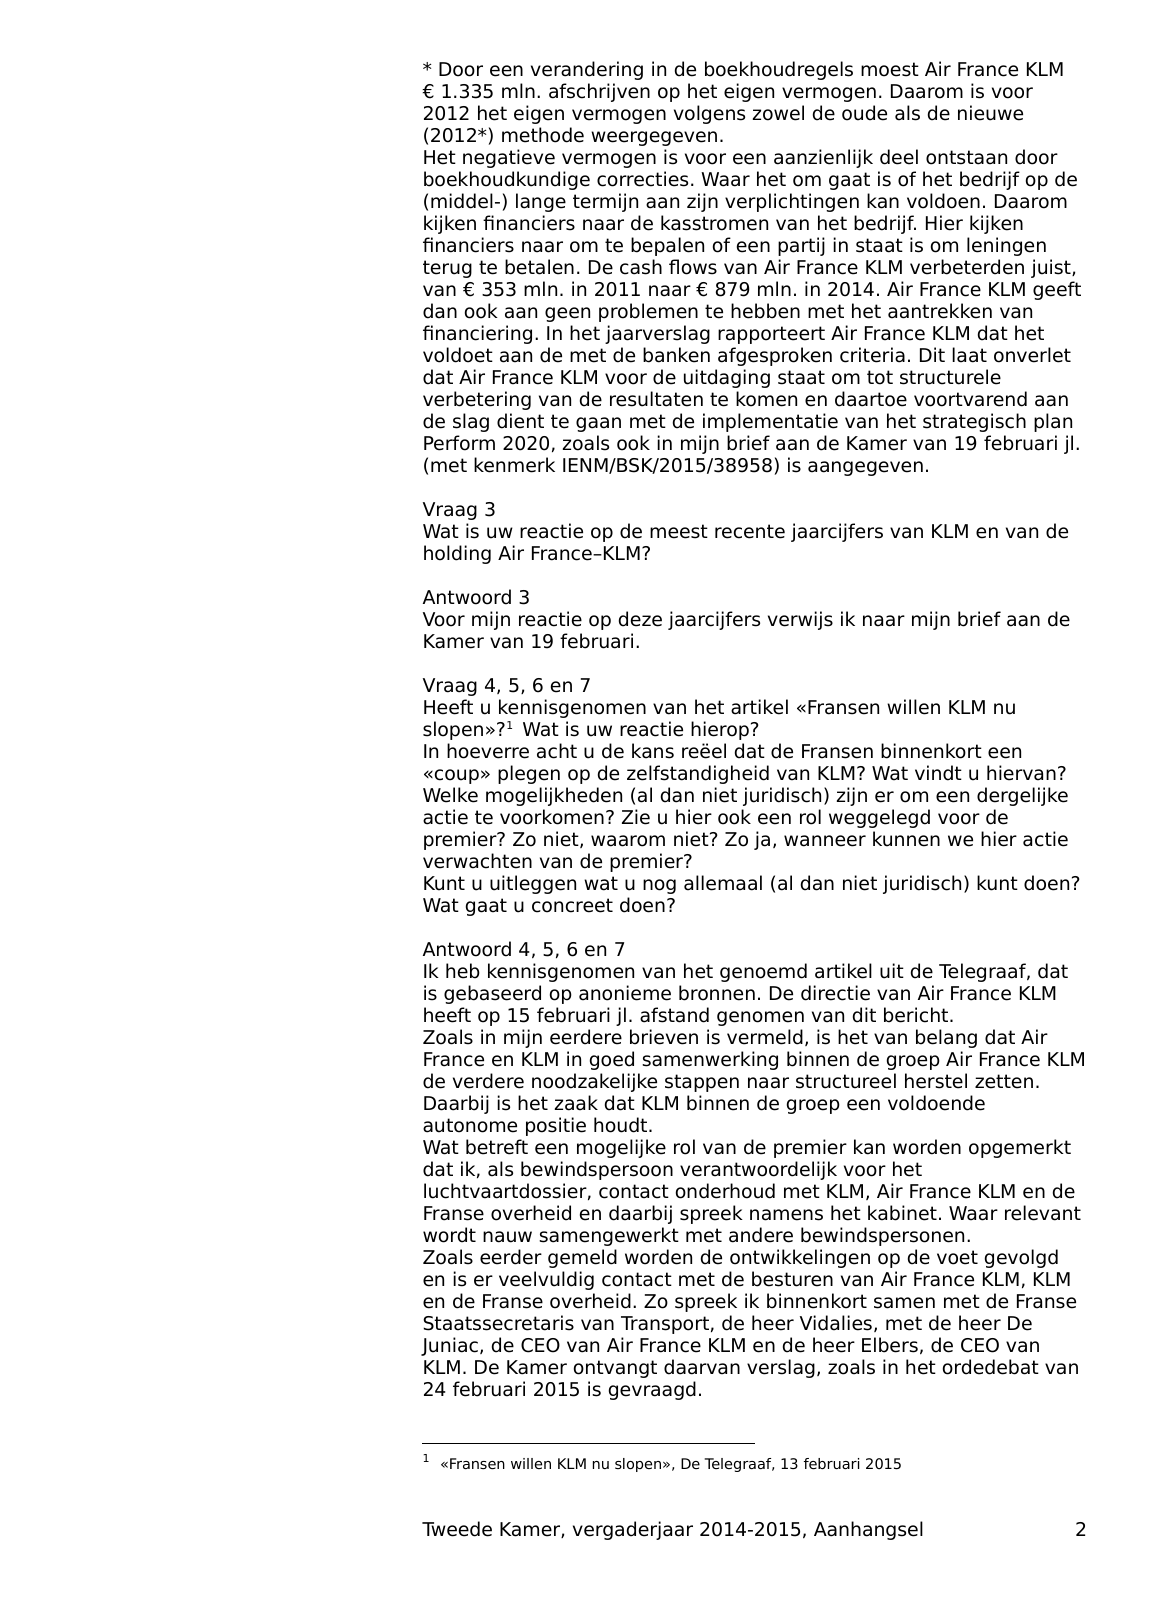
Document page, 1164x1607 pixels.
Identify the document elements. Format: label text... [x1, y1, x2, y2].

text Kunt u uitleggen wat u nog allemaal (al dan niet juridisch) kunt doen? Wat gaat u concreet doen? [422, 873, 1087, 917]
text Het negatieve vermogen is voor een aanzienlijk deel ontstaan door boekhoudkundige correcties. Waar het om gaat is of het bedrijf op de (middel-) lange termijn aan zijn verplichtingen kan voldoen. Daarom kijken financiers naar de kasstromen van het bedrijf. Hier kijken financiers naar om te bepalen of een partij in staat is om leningen terug te betalen. De cash flows van Air France KLM verbeterden juist, van € 353 mln. in 2011 naar € 879 mln. in 2014. Air France KLM geeft dan ook aan geen problemen te hebben met het aantrekken van financiering. In het jaarverslag rapporteert Air France KLM dat het voldoet aan de met de banken afgesproken criteria. Dit laat onverlet dat Air France KLM voor de uitdaging staat om tot structurele verbetering van de resultaten te komen en daartoe voortvarend aan de slag dient te gaan met de implementatie van het strategisch plan Perform 2020, zoals ook in mijn brief aan de Kamer van 19 februari jl. (met kenmerk IENM/BSK/2015/38958) is aangegeven. [422, 147, 1087, 477]
text Vraag 4, 5, 6 en 7 [422, 675, 1087, 697]
text Ik heb kennisgenomen van het genoemd artikel uit de Telegraaf, dat is gebaseerd op anonieme bronnen. De directie van Air France KLM heeft op 15 februari jl. afstand genomen van dit bericht. [422, 961, 1087, 1027]
text Welke mogelijkheden (al dan niet juridisch) zijn er om een dergelijke actie te voorkomen? Zie u hier ook een rol weggelegd voor de premier? Zo niet, waarom niet? Zo ja, wanneer kunnen we hier actie verwachten van de premier? [422, 785, 1087, 873]
text * Door een verandering in de boekhoudregels moest Air France KLM € 1.335 mln. afschrijven op het eigen vermogen. Daarom is voor 2012 het eigen vermogen volgens zowel de oude als de nieuwe (2012*) methode weergegeven. [422, 59, 1087, 147]
text Heeft u kennisgenomen van het artikel «Fransen willen KLM nu slopen»? Wat is uw reactie hierop? [422, 697, 1087, 741]
text Wat is uw reactie op de meest recente jaarcijfers van KLM en van de holding Air France–KLM? [422, 521, 1087, 565]
text Voor mijn reactie op deze jaarcijfers verwijs ik naar mijn brief aan de Kamer van 19 februari. [422, 609, 1087, 653]
text «Fransen willen KLM nu slopen», De Telegraaf, 13 februari 2015 [422, 1452, 1087, 1474]
text Antwoord 4, 5, 6 en 7 [422, 939, 1087, 961]
text Zoals eerder gemeld worden de ontwikkelingen op de voet gevolgd en is er veelvuldig contact met de besturen van Air France KLM, KLM en de Franse overheid. Zo spreek ik binnenkort samen met de Franse Staatssecretaris van Transport, de heer Vidalies, met de heer De Juniac, de CEO van Air France KLM en de heer Elbers, de CEO van KLM. De Kamer ontvangt daarvan verslag, zoals in het ordedebat van 24 februari 2015 is gevraagd. [422, 1247, 1087, 1401]
text In hoeverre acht u de kans reëel dat de Fransen binnenkort een «coup» plegen op de zelfstandigheid van KLM? Wat vindt u hiervan? [422, 741, 1087, 785]
text Wat betreft een mogelijke rol van de premier kan worden opgemerkt dat ik, als bewindspersoon verantwoordelijk voor het luchtvaartdossier, contact onderhoud met KLM, Air France KLM en de Franse overheid en daarbij spreek namens het kabinet. Waar relevant wordt nauw samengewerkt met andere bewindspersonen. [422, 1137, 1087, 1247]
text Zoals in mijn eerdere brieven is vermeld, is het van belang dat Air France en KLM in goed samenwerking binnen de groep Air France KLM de verdere noodzakelijke stappen naar structureel herstel zetten. Daarbij is het zaak dat KLM binnen de groep een voldoende autonome positie houdt. [422, 1027, 1087, 1137]
text Vraag 3 [422, 499, 1087, 521]
text Antwoord 3 [422, 587, 1087, 609]
